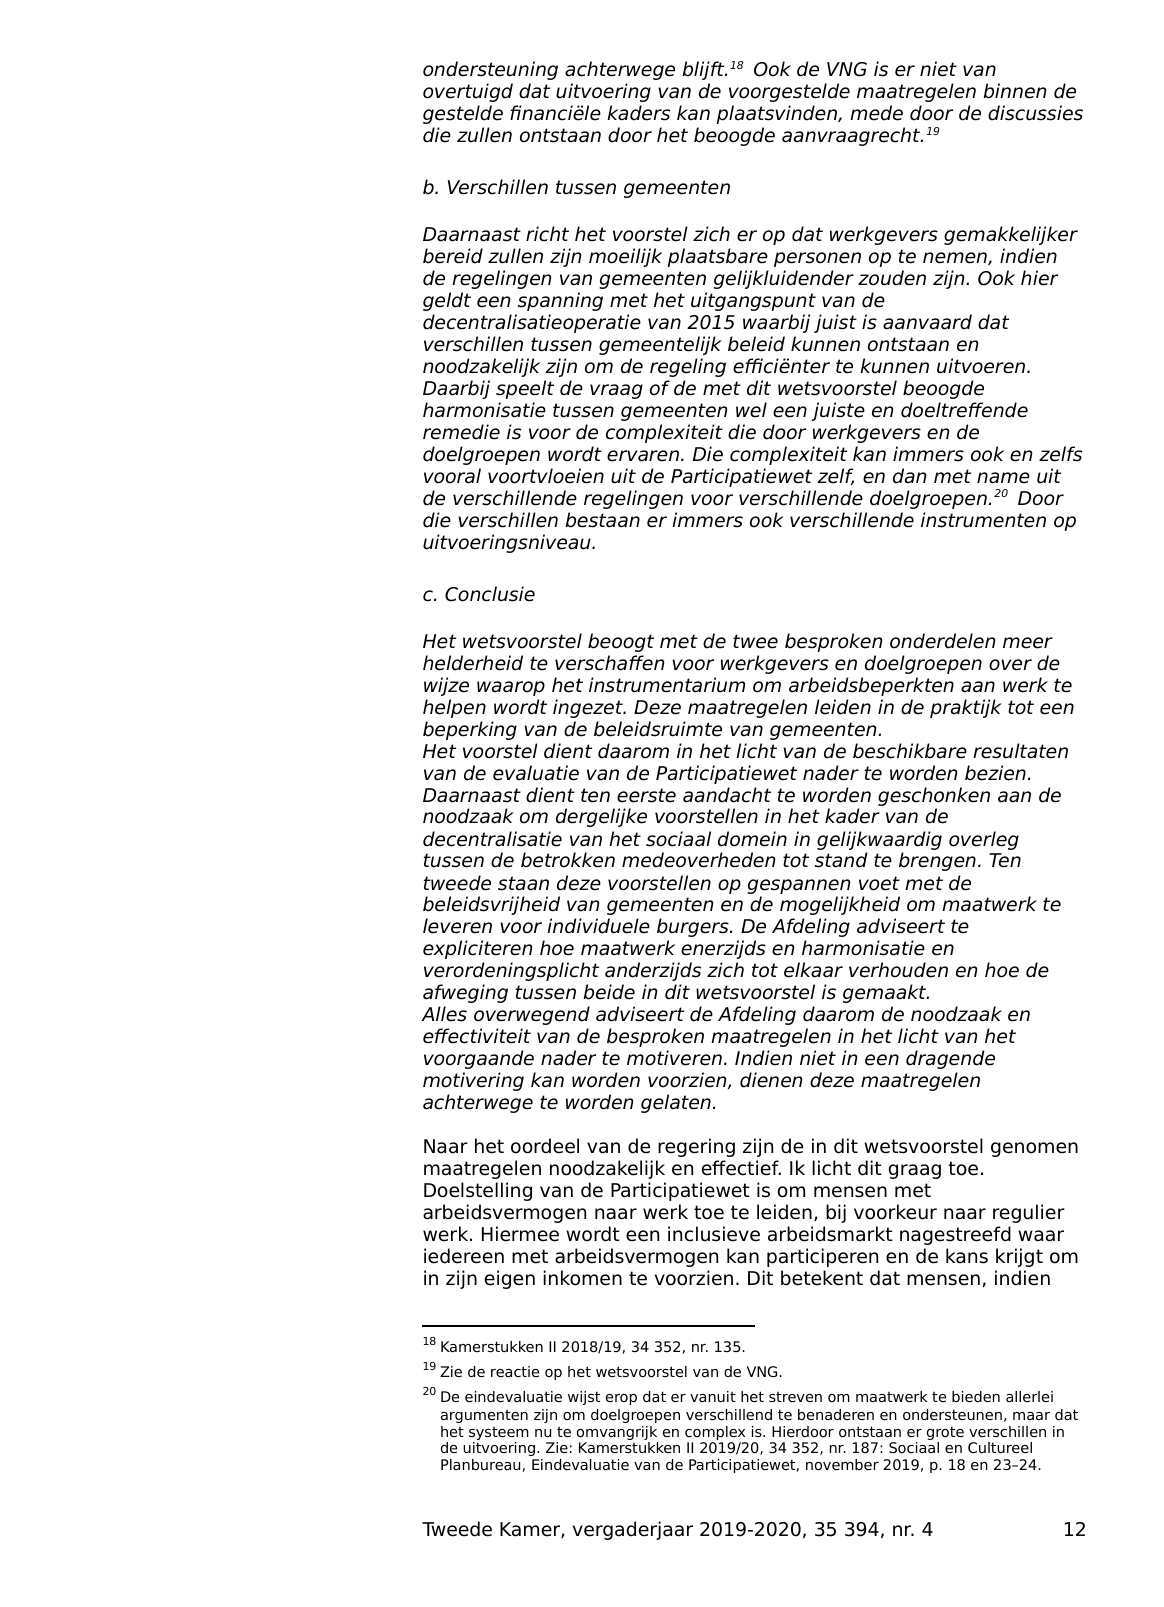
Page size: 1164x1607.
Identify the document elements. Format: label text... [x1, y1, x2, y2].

text Zie de reactie op het wetsvoorstel van de VNG. [422, 1360, 1087, 1382]
text Naar het oordeel van de regering zijn de in dit wetsvoorstel genomen maatregelen noodzakelijk en effectief. Ik licht dit graag toe. [422, 1136, 1087, 1180]
text Het wetsvoorstel beoogt met de twee besproken onderdelen meer helderheid te verschaffen voor werkgevers en doelgroepen over de wijze waarop het instrumentarium om arbeidsbeperkten aan werk te helpen wordt ingezet. Deze maatregelen leiden in de praktijk tot een beperking van de beleidsruimte van gemeenten. [422, 631, 1087, 741]
text Daarbij speelt de vraag of de met dit wetsvoorstel beoogde harmonisatie tussen gemeenten wel een juiste en doeltreffende remedie is voor de complexiteit die door werkgevers en de doelgroepen wordt ervaren. Die complexiteit kan immers ook en zelfs vooral voortvloeien uit de Participatiewet zelf, en dan met name uit de verschillende regelingen voor verschillende doelgroepen. Door die verschillen bestaan er immers ook verschillende instrumenten op uitvoeringsniveau. [422, 378, 1087, 554]
subtitle b. Verschillen tussen gemeenten [422, 177, 1087, 199]
text Kamerstukken II 2018/19, 34 352, nr. 135. [422, 1335, 1087, 1357]
text Daarnaast richt het voorstel zich er op dat werkgevers gemakkelijker bereid zullen zijn moeilijk plaatsbare personen op te nemen, indien de regelingen van gemeenten gelijkluidender zouden zijn. Ook hier geldt een spanning met het uitgangspunt van de decentralisatieoperatie van 2015 waarbij juist is aanvaard dat verschillen tussen gemeentelijk beleid kunnen ontstaan en noodzakelijk zijn om de regeling efficiënter te kunnen uitvoeren. [422, 224, 1087, 378]
text ondersteuning achterwege blijft. Ook de VNG is er niet van overtuigd dat uitvoering van de voorgestelde maatregelen binnen de gestelde financiële kaders kan plaatsvinden, mede door de discussies die zullen ontstaan door het beoogde aanvraagrecht. [422, 59, 1087, 147]
text Alles overwegend adviseert de Afdeling daarom de noodzaak en effectiviteit van de besproken maatregelen in het licht van het voorgaande nader te motiveren. Indien niet in een dragende motivering kan worden voorzien, dienen deze maatregelen achterwege te worden gelaten. [422, 1004, 1087, 1114]
text Het voorstel dient daarom in het licht van de beschikbare resultaten van de evaluatie van de Participatiewet nader te worden bezien. Daarnaast dient ten eerste aandacht te worden geschonken aan de noodzaak om dergelijke voorstellen in het kader van de decentralisatie van het sociaal domein in gelijkwaardig overleg tussen de betrokken medeoverheden tot stand te brengen. Ten tweede staan deze voorstellen op gespannen voet met de beleidsvrijheid van gemeenten en de mogelijkheid om maatwerk te leveren voor individuele burgers. De Afdeling adviseert te expliciteren hoe maatwerk enerzijds en harmonisatie en verordeningsplicht anderzijds zich tot elkaar verhouden en hoe de afweging tussen beide in dit wetsvoorstel is gemaakt. [422, 741, 1087, 1004]
text Doelstelling van de Participatiewet is om mensen met arbeidsvermogen naar werk toe te leiden, bij voorkeur naar regulier werk. Hiermee wordt een inclusieve arbeidsmarkt nagestreefd waar iedereen met arbeidsvermogen kan participeren en de kans krijgt om in zijn eigen inkomen te voorzien. Dit betekent dat mensen, indien [422, 1180, 1087, 1290]
subtitle c. Conclusie [422, 584, 1087, 606]
text De eindevaluatie wijst erop dat er vanuit het streven om maatwerk te bieden allerlei argumenten zijn om doelgroepen verschillend te benaderen en ondersteunen, maar dat het systeem nu te omvangrijk en complex is. Hierdoor ontstaan er grote verschillen in de uitvoering. Zie: Kamerstukken II 2019/20, 34 352, nr. 187: Sociaal en Cultureel Planbureau, Eindevaluatie van de Participatiewet, november 2019, p. 18 en 23–24. [422, 1385, 1087, 1474]
